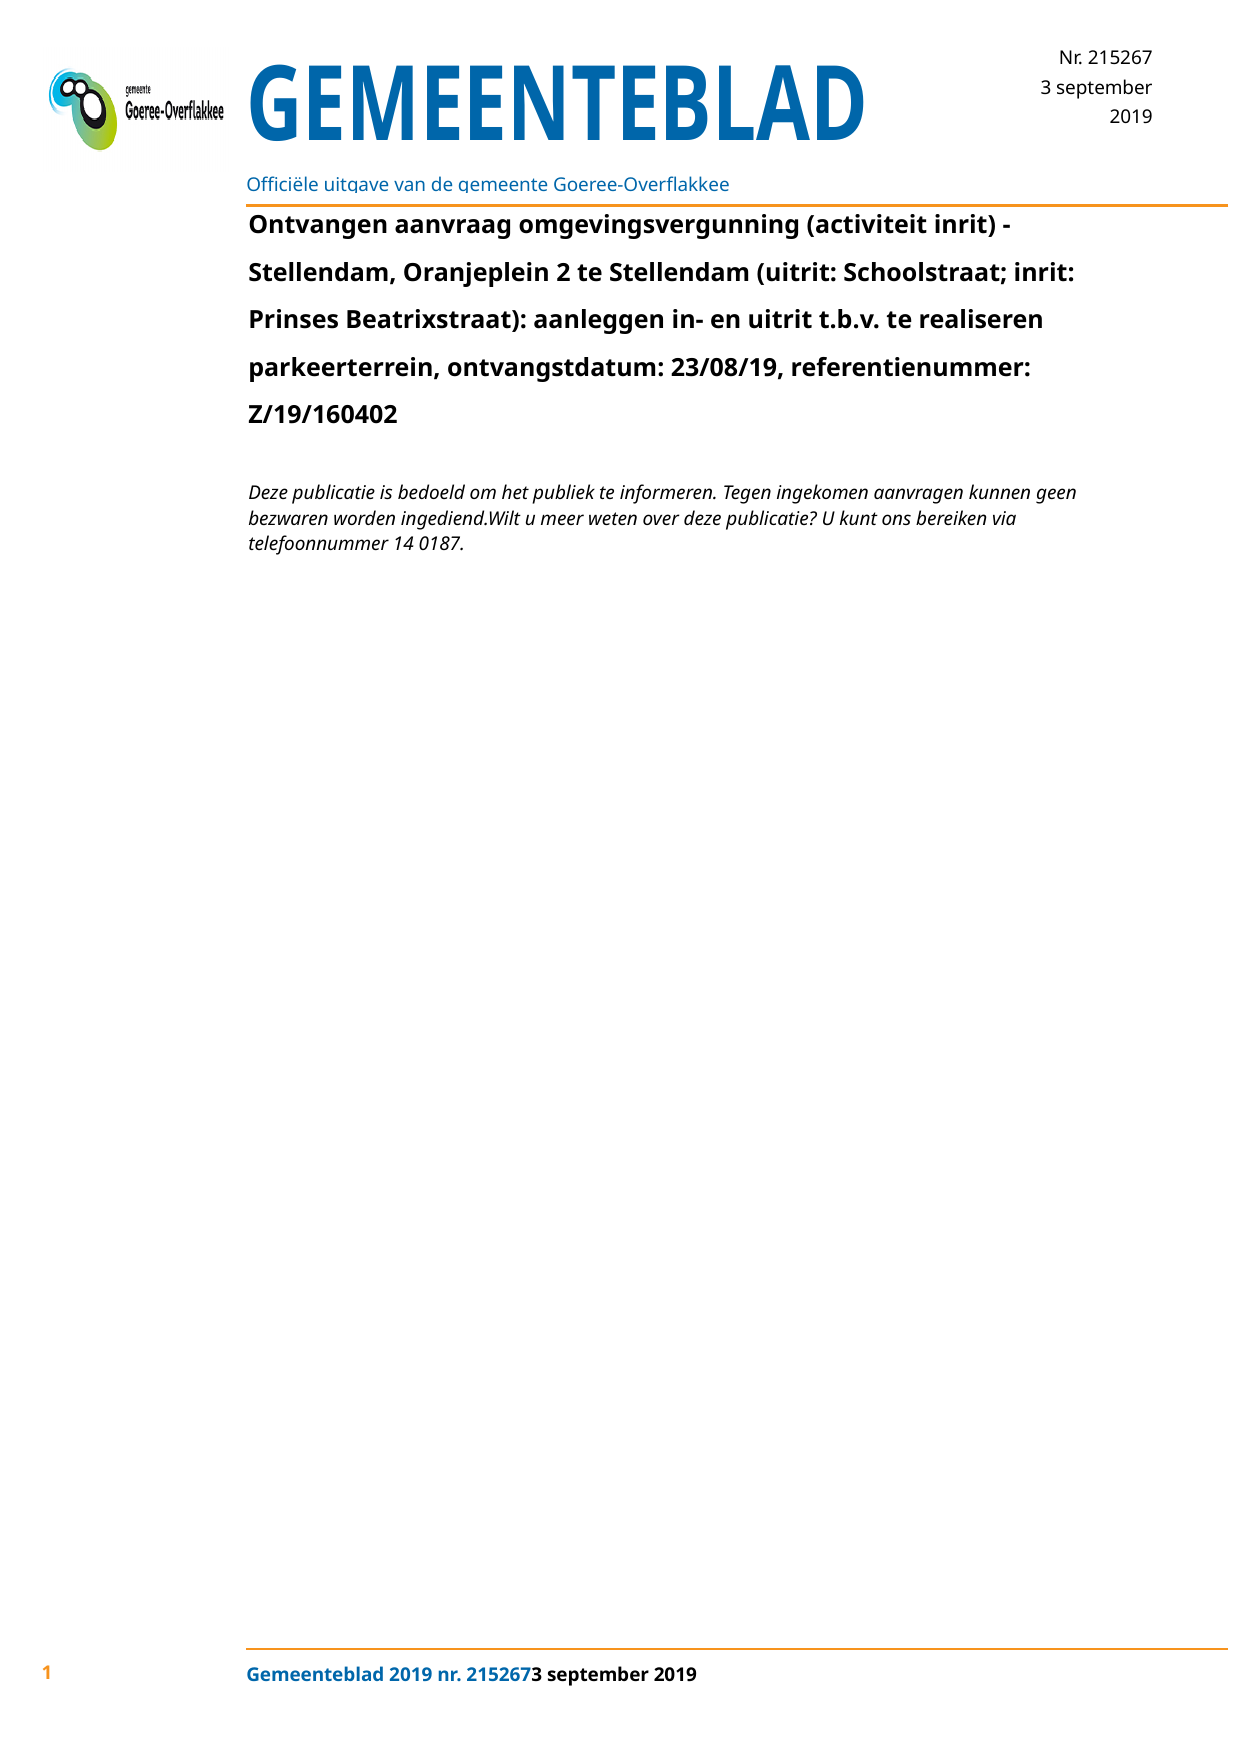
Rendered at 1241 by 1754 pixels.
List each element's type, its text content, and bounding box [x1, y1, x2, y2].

text Deze publicatie is bedoeld om het publiek te informeren. Tegen ingekomen aanvragen kunnen geen bezwaren worden ingediend.Wilt u meer weten over deze publicatie? U kunt ons bereiken via telefoonnummer 14 0187. [248, 479, 1152, 556]
text Ontvangen aanvraag omgevingsvergunning (activiteit inrit) - Stellendam, Oranjeplein 2 te Stellendam (uitrit: Schoolstraat; inrit: Prinses Beatrixstraat): aanleggen in- en uitrit t.b.v. te realiseren parkeerterrein, ontvangstdatum: 23/08/19, referentienummer: Z/19/160402 [248, 207, 1152, 431]
picture [41, 47, 231, 172]
